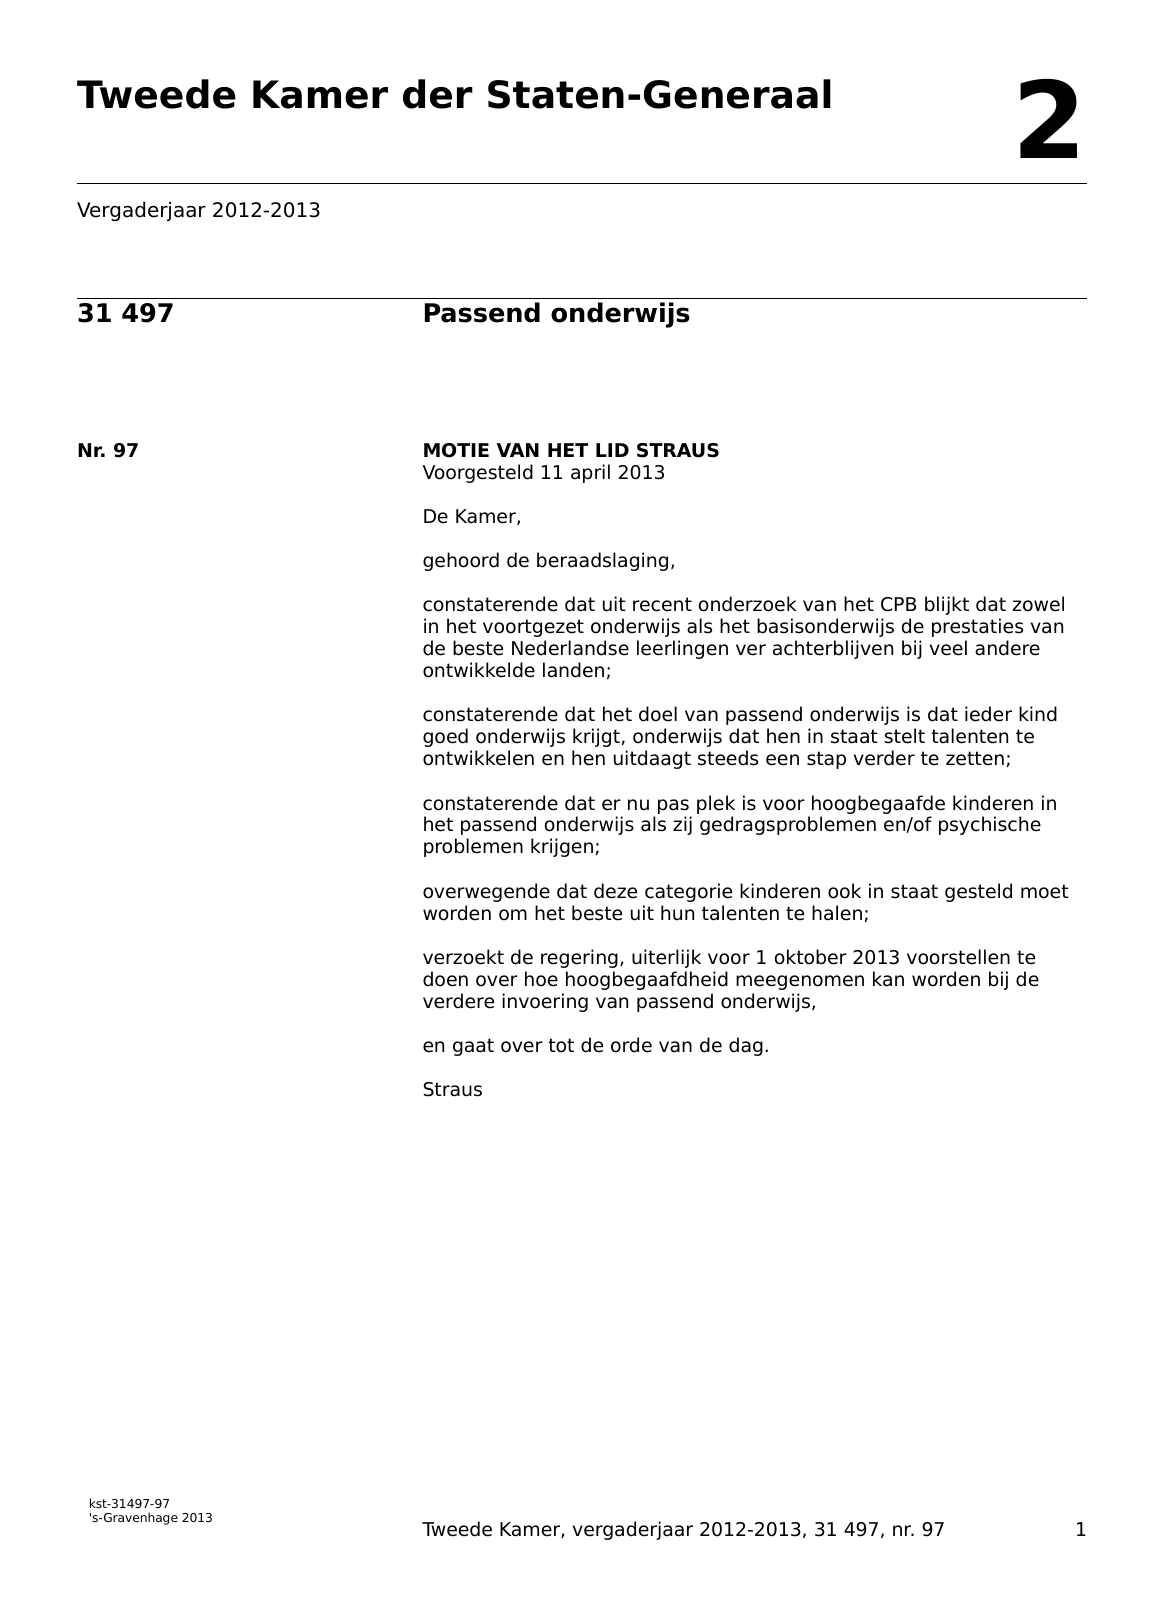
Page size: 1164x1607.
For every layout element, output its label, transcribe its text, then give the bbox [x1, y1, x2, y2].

text 's-Gravenhage 2013 [88, 1511, 323, 1525]
table_cell Vergaderjaar 2012-2013 [77, 184, 1087, 298]
text constaterende dat het doel van passend onderwijs is dat ieder kind goed onderwijs krijgt, onderwijs dat hen in staat stelt talenten te ontwikkelen en hen uitdaagt steeds een stap verder te zetten; [422, 704, 1087, 770]
text gehoord de beraadslaging, [422, 550, 1087, 572]
text De Kamer, [422, 506, 1087, 528]
table_header Tweede Kamer der Staten-Generaal [77, 59, 886, 183]
text en gaat over tot de orde van de dag. [422, 1035, 1087, 1057]
subtitle 31 497 Passend onderwijs [77, 299, 1087, 329]
subtitle Nr. 97 MOTIE VAN HET LID STRAUS [77, 440, 1087, 462]
text verzoekt de regering, uiterlijk voor 1 oktober 2013 voorstellen te doen over hoe hoogbegaafdheid meegenomen kan worden bij de verdere invoering van passend onderwijs, [422, 947, 1087, 1013]
text Voorgesteld 11 april 2013 [422, 462, 1087, 484]
text constaterende dat er nu pas plek is voor hoogbegaafde kinderen in het passend onderwijs als zij gedragsproblemen en/of psychische problemen krijgen; [422, 792, 1087, 858]
text constaterende dat uit recent onderzoek van het CPB blijkt dat zowel in het voortgezet onderwijs als het basisonderwijs de prestaties van de beste Nederlandse leerlingen ver achterblijven bij veel andere ontwikkelde landen; [422, 594, 1087, 682]
text overwegende dat deze categorie kinderen ook in staat gesteld moet worden om het beste uit hun talenten te halen; [422, 881, 1087, 924]
text Straus [422, 1079, 1087, 1101]
text kst-31497-97 [88, 1497, 323, 1511]
table_header 2 [886, 59, 1087, 183]
